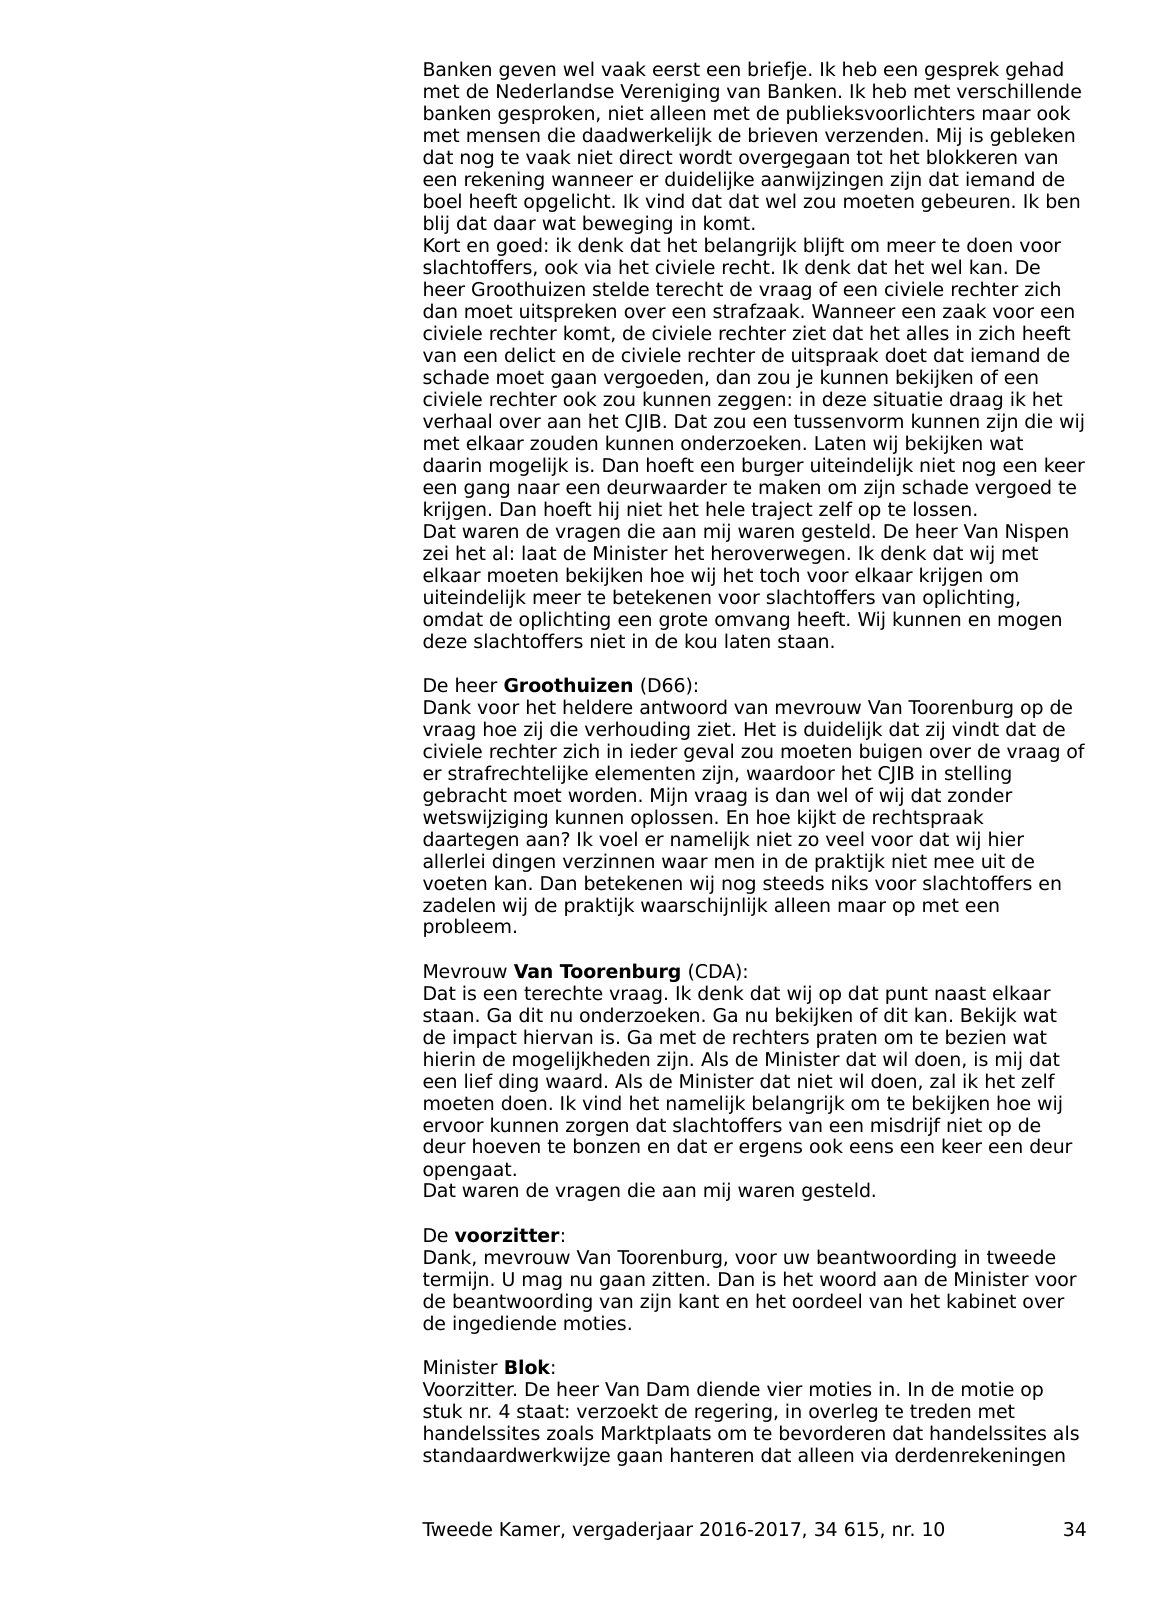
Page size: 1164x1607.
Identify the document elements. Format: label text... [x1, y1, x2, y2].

text Banken geven wel vaak eerst een briefje. Ik heb een gesprek gehad met de Nederlandse Vereniging van Banken. Ik heb met verschillende banken gesproken, niet alleen met de publieksvoorlichters maar ook met mensen die daadwerkelijk de brieven verzenden. Mij is gebleken dat nog te vaak niet direct wordt overgegaan tot het blokkeren van een rekening wanneer er duidelijke aanwijzingen zijn dat iemand de boel heeft opgelicht. Ik vind dat dat wel zou moeten gebeuren. Ik ben blij dat daar wat beweging in komt. [422, 59, 1087, 235]
text Dat waren de vragen die aan mij waren gesteld. De heer Van Nispen zei het al: laat de Minister het heroverwegen. Ik denk dat wij met elkaar moeten bekijken hoe wij het toch voor elkaar krijgen om uiteindelijk meer te betekenen voor slachtoffers van oplichting, omdat de oplichting een grote omvang heeft. Wij kunnen en mogen deze slachtoffers niet in de kou laten staan. [422, 521, 1087, 652]
text Dank voor het heldere antwoord van mevrouw Van Toorenburg op de vraag hoe zij die verhouding ziet. Het is duidelijk dat zij vindt dat de civiele rechter zich in ieder geval zou moeten buigen over de vraag of er strafrechtelijke elementen zijn, waardoor het CJIB in stelling gebracht moet worden. Mijn vraag is dan wel of wij dat zonder wetswijziging kunnen oplossen. En hoe kijkt de rechtspraak daartegen aan? Ik voel er namelijk niet zo veel voor dat wij hier allerlei dingen verzinnen waar men in de praktijk niet mee uit de voeten kan. Dan betekenen wij nog steeds niks voor slachtoffers en zadelen wij de praktijk waarschijnlijk alleen maar op met een probleem. [422, 697, 1087, 938]
text Dank, mevrouw Van Toorenburg, voor uw beantwoording in tweede termijn. U mag nu gaan zitten. Dan is het woord aan de Minister voor de beantwoording van zijn kant en het oordeel van het kabinet over de ingediende moties. [422, 1247, 1087, 1334]
text Mevrouw Van Toorenburg (CDA): [422, 961, 1087, 983]
text De heer Groothuizen (D66): [422, 675, 1087, 697]
text Dat is een terechte vraag. Ik denk dat wij op dat punt naast elkaar staan. Ga dit nu onderzoeken. Ga nu bekijken of dit kan. Bekijk wat de impact hiervan is. Ga met de rechters praten om te bezien wat hierin de mogelijkheden zijn. Als de Minister dat wil doen, is mij dat een lief ding waard. Als de Minister dat niet wil doen, zal ik het zelf moeten doen. Ik vind het namelijk belangrijk om te bekijken hoe wij ervoor kunnen zorgen dat slachtoffers van een misdrijf niet op de deur hoeven te bonzen en dat er ergens ook eens een keer een deur opengaat. [422, 983, 1087, 1180]
text Minister Blok: [422, 1357, 1087, 1379]
text Kort en goed: ik denk dat het belangrijk blijft om meer te doen voor slachtoffers, ook via het civiele recht. Ik denk dat het wel kan. De heer Groothuizen stelde terecht de vraag of een civiele rechter zich dan moet uitspreken over een strafzaak. Wanneer een zaak voor een civiele rechter komt, de civiele rechter ziet dat het alles in zich heeft van een delict en de civiele rechter de uitspraak doet dat iemand de schade moet gaan vergoeden, dan zou je kunnen bekijken of een civiele rechter ook zou kunnen zeggen: in deze situatie draag ik het verhaal over aan het CJIB. Dat zou een tussenvorm kunnen zijn die wij met elkaar zouden kunnen onderzoeken. Laten wij bekijken wat daarin mogelijk is. Dan hoeft een burger uiteindelijk niet nog een keer een gang naar een deurwaarder te maken om zijn schade vergoed te krijgen. Dan hoeft hij niet het hele traject zelf op te lossen. [422, 235, 1087, 521]
text Dat waren de vragen die aan mij waren gesteld. [422, 1180, 1087, 1202]
text De voorzitter: [422, 1224, 1087, 1247]
text Voorzitter. De heer Van Dam diende vier moties in. In de motie op stuk nr. 4 staat: verzoekt de regering, in overleg te treden met handelssites zoals Marktplaats om te bevorderen dat handelssites als standaardwerkwijze gaan hanteren dat alleen via derdenrekeningen [422, 1379, 1087, 1467]
